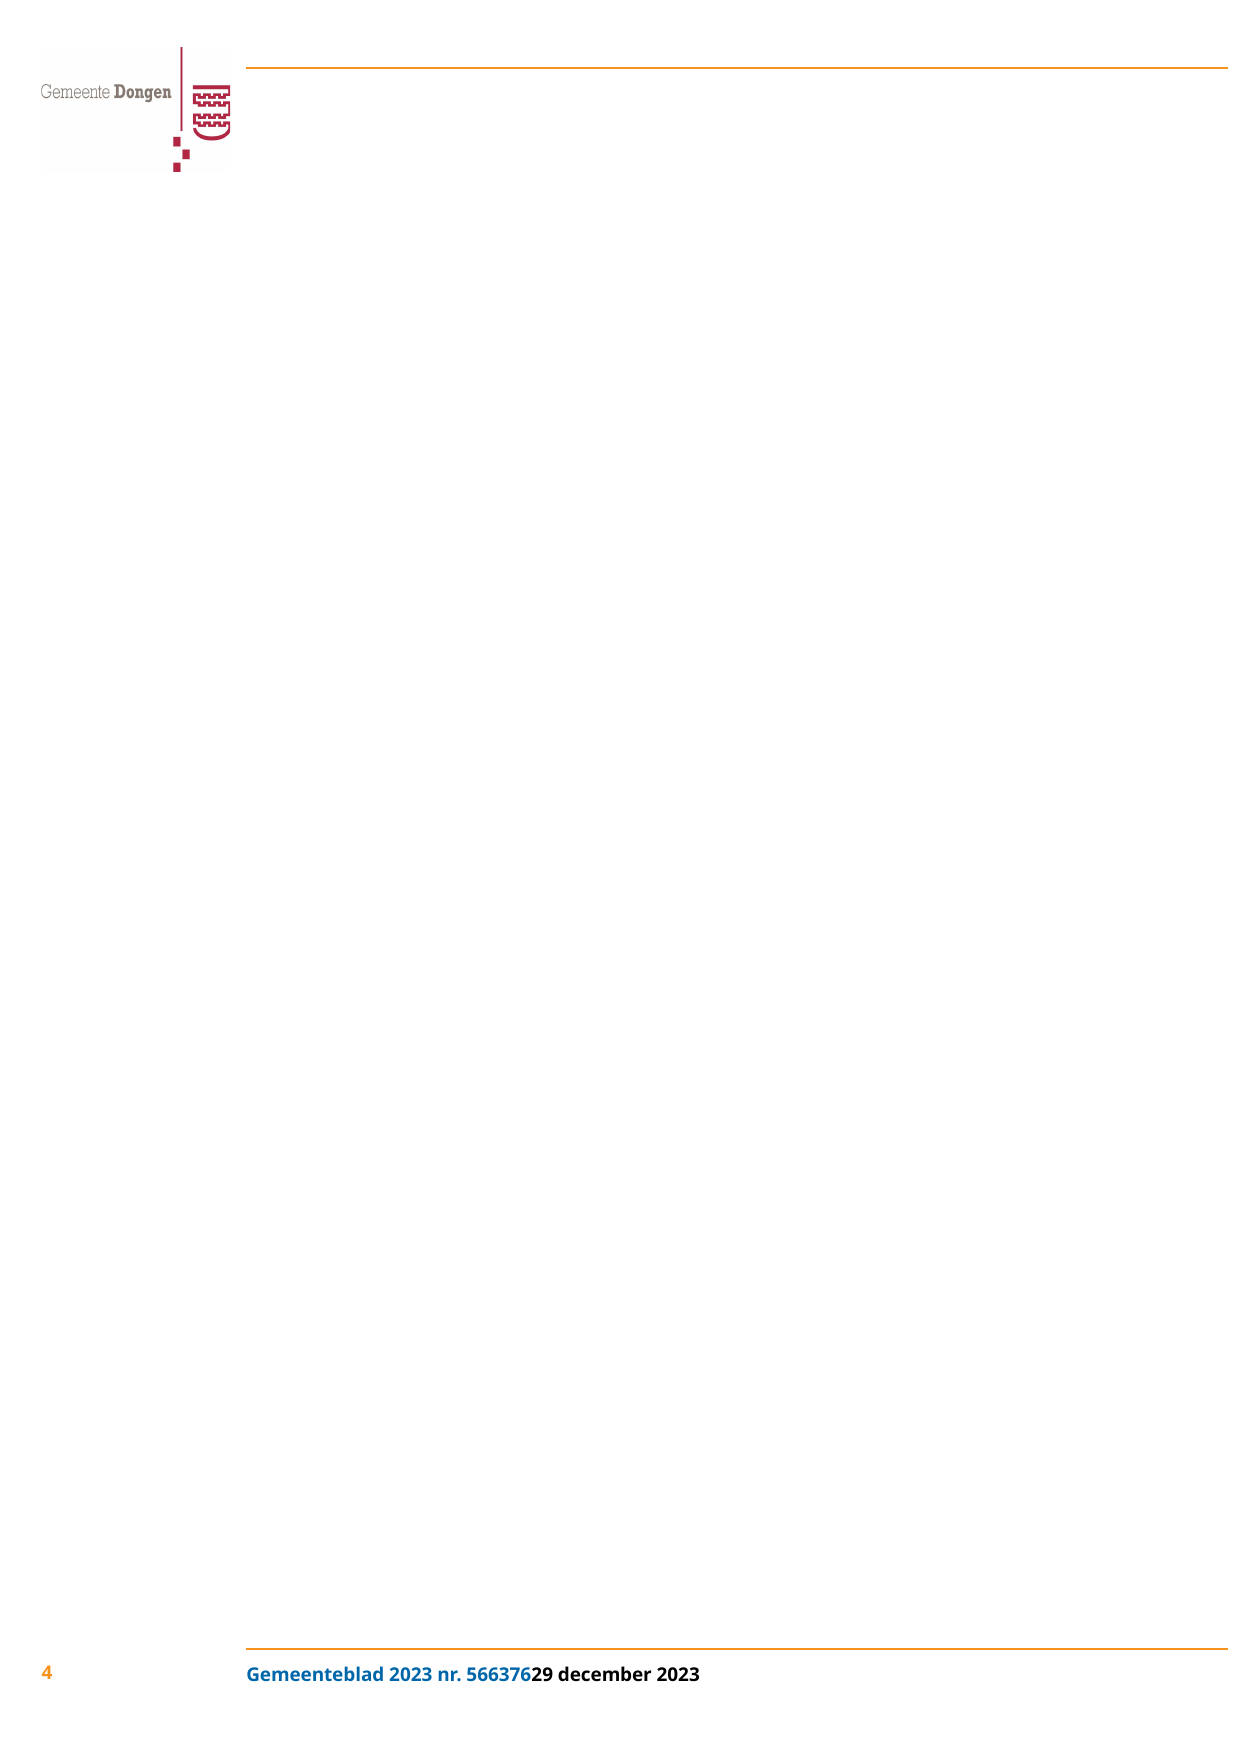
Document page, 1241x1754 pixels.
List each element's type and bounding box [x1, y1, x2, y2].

picture [41, 47, 231, 172]
